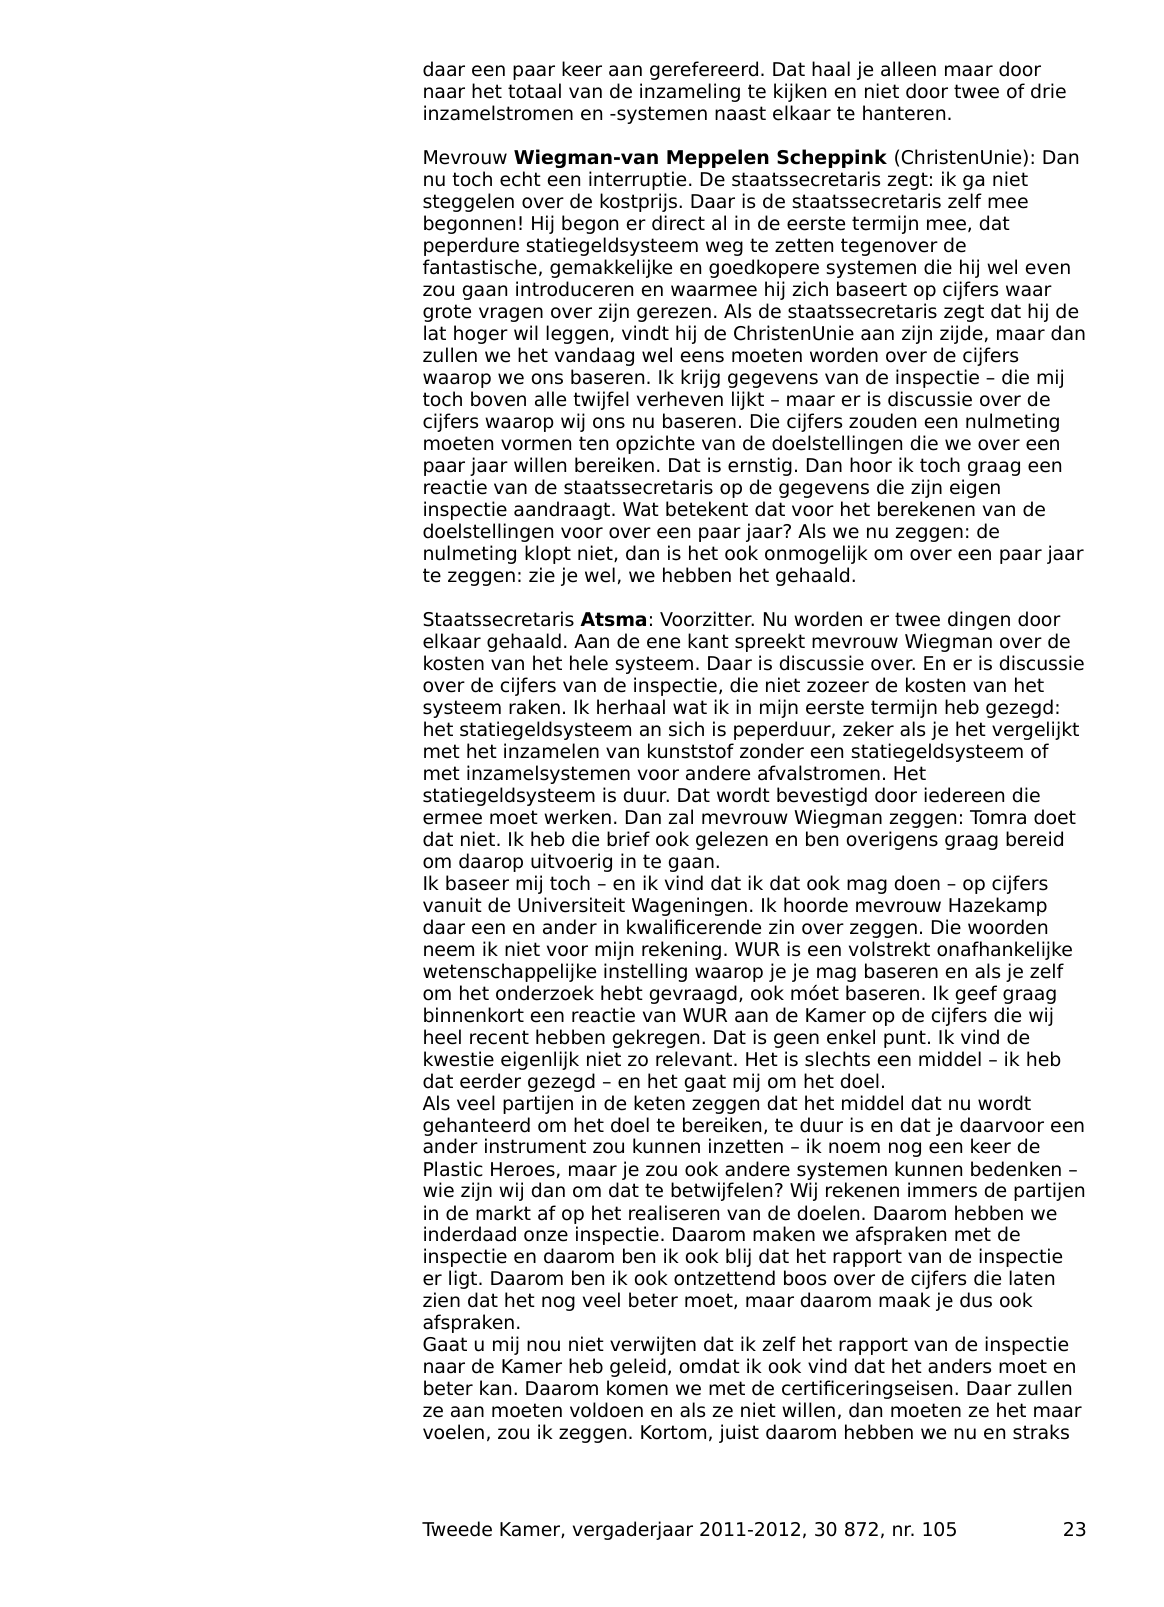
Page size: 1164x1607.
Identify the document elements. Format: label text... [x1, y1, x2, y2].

text Staatssecretaris Atsma: Voorzitter. Nu worden er twee dingen door elkaar gehaald. Aan de ene kant spreekt mevrouw Wiegman over de kosten van het hele systeem. Daar is discussie over. En er is discussie over de cijfers van de inspectie, die niet zozeer de kosten van het systeem raken. Ik herhaal wat ik in mijn eerste termijn heb gezegd: het statiegeldsysteem an sich is peperduur, zeker als je het vergelijkt met het inzamelen van kunststof zonder een statiegeldsysteem of met inzamelsystemen voor andere afvalstromen. Het statiegeldsysteem is duur. Dat wordt bevestigd door iedereen die ermee moet werken. Dan zal mevrouw Wiegman zeggen: Tomra doet dat niet. Ik heb die brief ook gelezen en ben overigens graag bereid om daarop uitvoerig in te gaan. [422, 609, 1087, 873]
text Mevrouw Wiegman-van Meppelen Scheppink (ChristenUnie): Dan nu toch echt een interruptie. De staatssecretaris zegt: ik ga niet steggelen over de kostprijs. Daar is de staatssecretaris zelf mee begonnen! Hij begon er direct al in de eerste termijn mee, dat peperdure statiegeldsysteem weg te zetten tegenover de fantastische, gemakkelijke en goedkopere systemen die hij wel even zou gaan introduceren en waarmee hij zich baseert op cijfers waar grote vragen over zijn gerezen. Als de staatssecretaris zegt dat hij de lat hoger wil leggen, vindt hij de ChristenUnie aan zijn zijde, maar dan zullen we het vandaag wel eens moeten worden over de cijfers waarop we ons baseren. Ik krijg gegevens van de inspectie – die mij toch boven alle twijfel verheven lijkt – maar er is discussie over de cijfers waarop wij ons nu baseren. Die cijfers zouden een nulmeting moeten vormen ten opzichte van de doelstellingen die we over een paar jaar willen bereiken. Dat is ernstig. Dan hoor ik toch graag een reactie van de staatssecretaris op de gegevens die zijn eigen inspectie aandraagt. Wat betekent dat voor het berekenen van de doelstellingen voor over een paar jaar? Als we nu zeggen: de nulmeting klopt niet, dan is het ook onmogelijk om over een paar jaar te zeggen: zie je wel, we hebben het gehaald. [422, 147, 1087, 587]
text daar een paar keer aan gerefereerd. Dat haal je alleen maar door naar het totaal van de inzameling te kijken en niet door twee of drie inzamelstromen en -systemen naast elkaar te hanteren. [422, 59, 1087, 125]
text Ik baseer mij toch – en ik vind dat ik dat ook mag doen – op cijfers vanuit de Universiteit Wageningen. Ik hoorde mevrouw Hazekamp daar een en ander in kwalificerende zin over zeggen. Die woorden neem ik niet voor mijn rekening. WUR is een volstrekt onafhankelijke wetenschappelijke instelling waarop je je mag baseren en als je zelf om het onderzoek hebt gevraagd, ook móet baseren. Ik geef graag binnenkort een reactie van WUR aan de Kamer op de cijfers die wij heel recent hebben gekregen. Dat is geen enkel punt. Ik vind de kwestie eigenlijk niet zo relevant. Het is slechts een middel – ik heb dat eerder gezegd – en het gaat mij om het doel. [422, 873, 1087, 1092]
text Als veel partijen in de keten zeggen dat het middel dat nu wordt gehanteerd om het doel te bereiken, te duur is en dat je daarvoor een ander instrument zou kunnen inzetten – ik noem nog een keer de Plastic Heroes, maar je zou ook andere systemen kunnen bedenken – wie zijn wij dan om dat te betwijfelen? Wij rekenen immers de partijen in de markt af op het realiseren van de doelen. Daarom hebben we inderdaad onze inspectie. Daarom maken we afspraken met de inspectie en daarom ben ik ook blij dat het rapport van de inspectie er ligt. Daarom ben ik ook ontzettend boos over de cijfers die laten zien dat het nog veel beter moet, maar daarom maak je dus ook afspraken. [422, 1092, 1087, 1334]
text Gaat u mij nou niet verwijten dat ik zelf het rapport van de inspectie naar de Kamer heb geleid, omdat ik ook vind dat het anders moet en beter kan. Daarom komen we met de certificeringseisen. Daar zullen ze aan moeten voldoen en als ze niet willen, dan moeten ze het maar voelen, zou ik zeggen. Kortom, juist daarom hebben we nu en straks [422, 1334, 1087, 1444]
